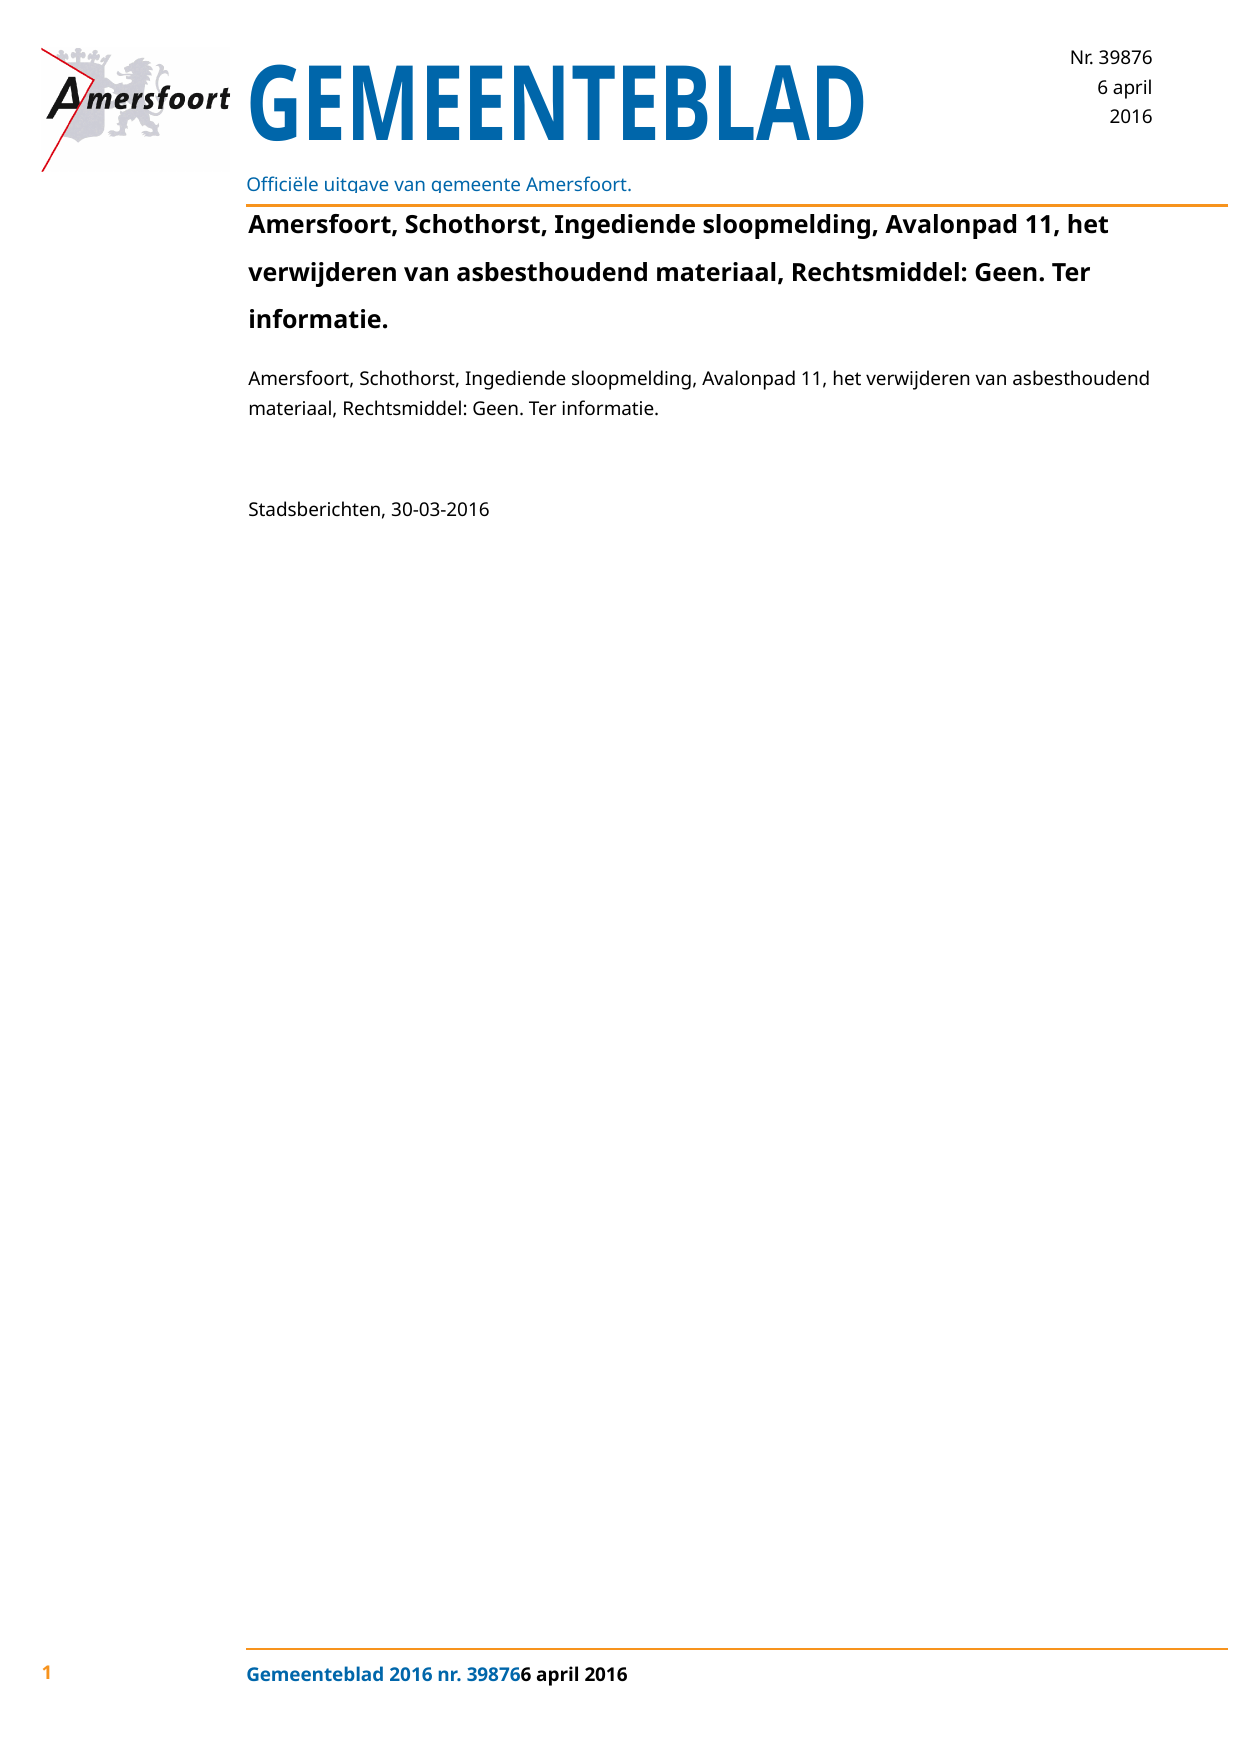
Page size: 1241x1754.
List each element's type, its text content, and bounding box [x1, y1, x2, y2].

text Amersfoort, Schothorst, Ingediende sloopmelding, Avalonpad 11, het verwijderen van asbesthoudend materiaal, Rechtsmiddel: Geen. Ter informatie. [248, 207, 1152, 336]
picture [41, 47, 231, 172]
text Stadsberichten, 30-03-2016 [248, 496, 1152, 522]
text Amersfoort, Schothorst, Ingediende sloopmelding, Avalonpad 11, het verwijderen van asbesthoudend materiaal, Rechtsmiddel: Geen. Ter informatie. [248, 366, 1152, 421]
